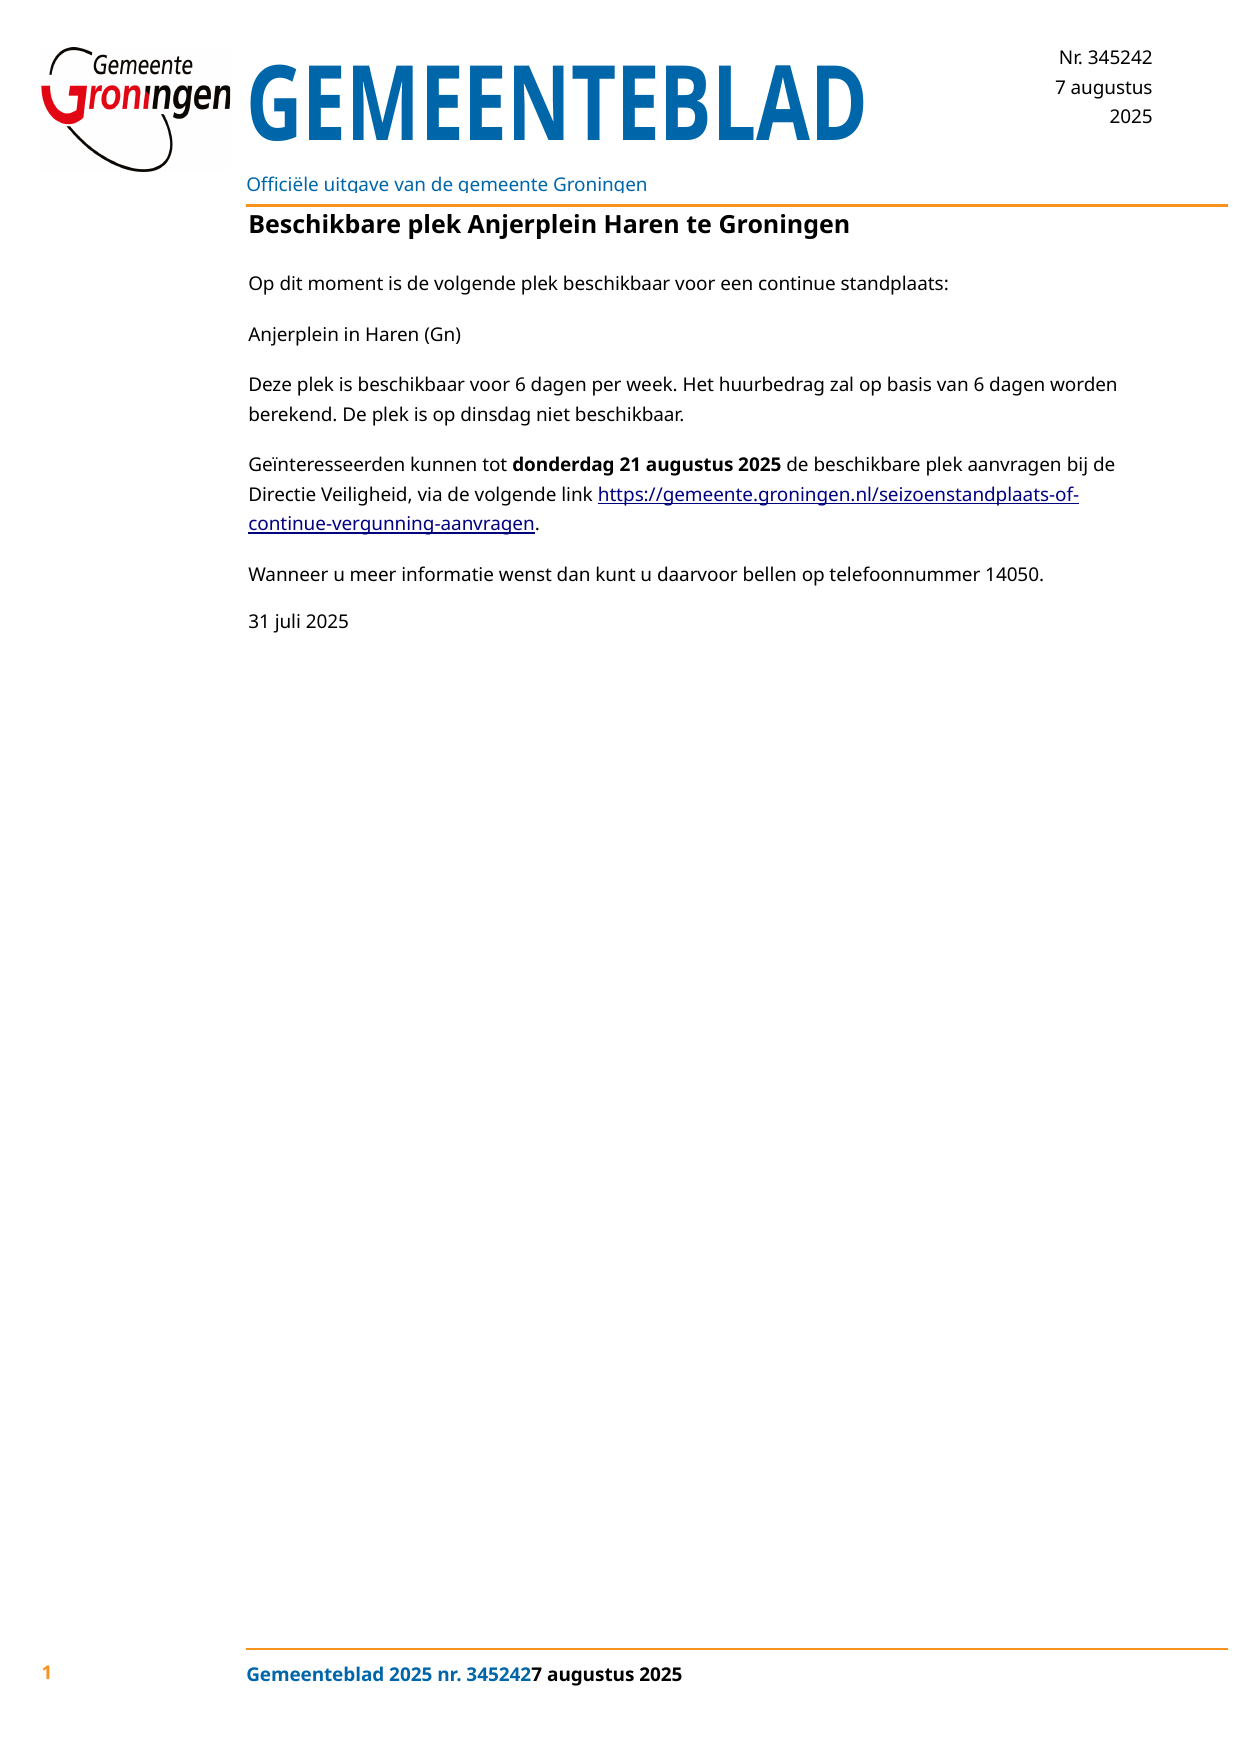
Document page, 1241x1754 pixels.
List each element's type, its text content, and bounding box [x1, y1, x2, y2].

text Beschikbare plek Anjerplein Haren te Groningen [248, 207, 1152, 241]
text 31 juli 2025 [248, 608, 1152, 634]
text Op dit moment is de volgende plek beschikbaar voor een continue standplaats: [248, 270, 1152, 296]
text Anjerplein in Haren (Gn) [248, 321, 1152, 346]
text Deze plek is beschikbaar voor 6 dagen per week. Het huurbedrag zal op basis van 6 dagen worden berekend. De plek is op dinsdag niet beschikbaar. [248, 371, 1152, 426]
text Wanneer u meer informatie wenst dan kunt u daarvoor bellen op telefoonnummer 14050. [248, 561, 1152, 586]
text Geïnteresseerden kunnen tot donderdag 21 augustus 2025 de beschikbare plek aanvragen bij de Directie Veiligheid, via de volgende link https://gemeente.groningen.nl/seizoenstandplaats-of-continue-vergunning-aanvragen. [248, 451, 1152, 536]
picture [41, 47, 231, 172]
